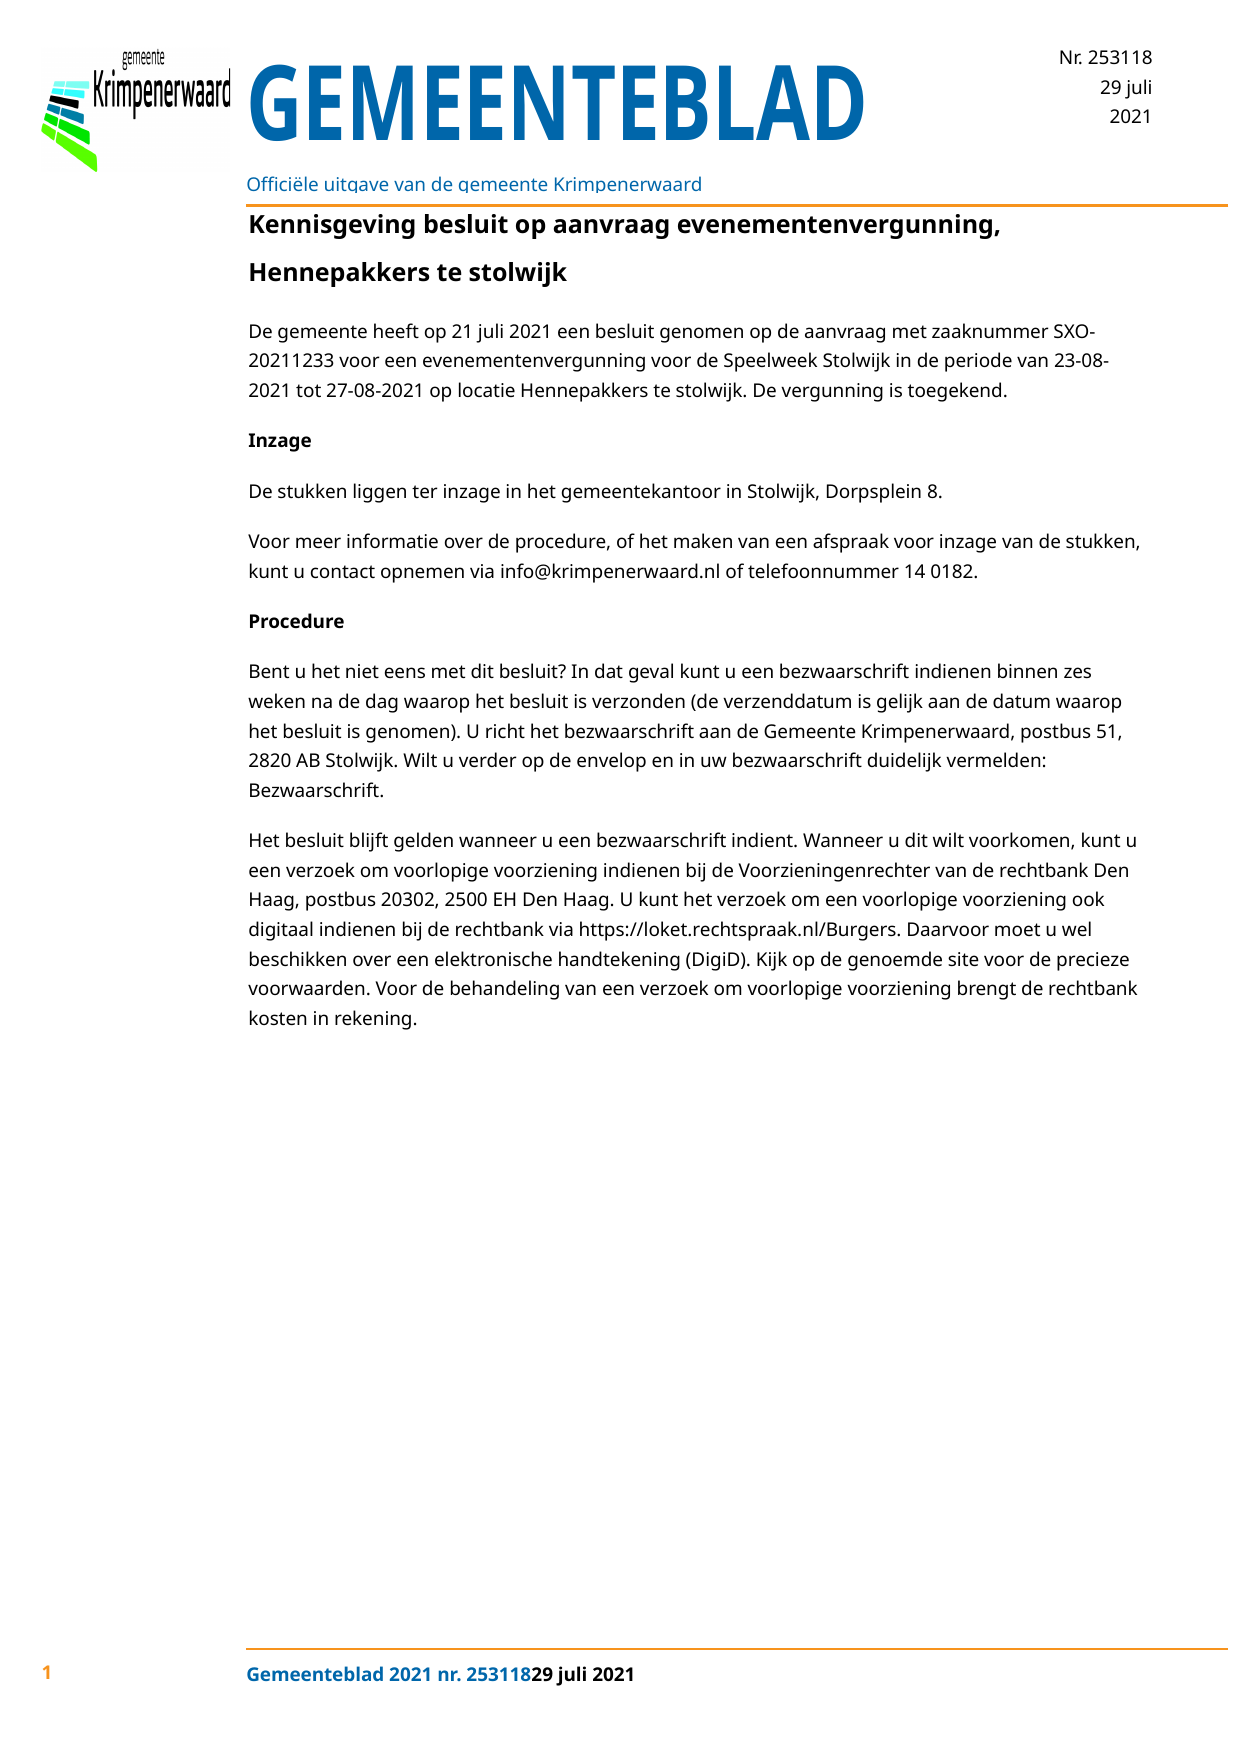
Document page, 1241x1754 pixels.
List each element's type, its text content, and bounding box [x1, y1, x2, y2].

text Voor meer informatie over de procedure, of het maken van een afspraak voor inzage van de stukken, kunt u contact opnemen via info@krimpenerwaard.nl of telefoonnummer 14 0182. [248, 528, 1152, 584]
text Bent u het niet eens met dit besluit? In dat geval kunt u een bezwaarschrift indienen binnen zes weken na de dag waarop het besluit is verzonden (de verzenddatum is gelijk aan de datum waarop het besluit is genomen). U richt het bezwaarschrift aan de Gemeente Krimpenerwaard, postbus 51, 2820 AB Stolwijk. Wilt u verder op de envelop en in uw bezwaarschrift duidelijk vermelden: Bezwaarschrift. [248, 659, 1152, 803]
text De gemeente heeft op 21 juli 2021 een besluit genomen op de aanvraag met zaaknummer SXO-20211233 voor een evenementenvergunning voor de Speelweek Stolwijk in de periode van 23-08-2021 tot 27-08-2021 op locatie Hennepakkers te stolwijk. De vergunning is toegekend. [248, 318, 1152, 403]
text Het besluit blijft gelden wanneer u een bezwaarschrift indient. Wanneer u dit wilt voorkomen, kunt u een verzoek om voorlopige voorziening indienen bij de Voorzieningenrechter van de rechtbank Den Haag, postbus 20302, 2500 EH Den Haag. U kunt het verzoek om een voorlopige voorziening ook digitaal indienen bij de rechtbank via https://loket.rechtspraak.nl/Burgers. Daarvoor moet u wel beschikken over een elektronische handtekening (DigiD). Kijk op de genoemde site voor de precieze voorwaarden. Voor de behandeling van een verzoek om voorlopige voorziening brengt de rechtbank kosten in rekening. [248, 827, 1152, 1031]
picture [41, 47, 231, 172]
text De stukken liggen ter inzage in het gemeentekantoor in Stolwijk, Dorpsplein 8. [248, 478, 1152, 504]
text Kennisgeving besluit op aanvraag evenementenvergunning, Hennepakkers te stolwijk [248, 207, 1152, 288]
text Procedure [248, 608, 1152, 634]
text Inzage [248, 427, 1152, 453]
